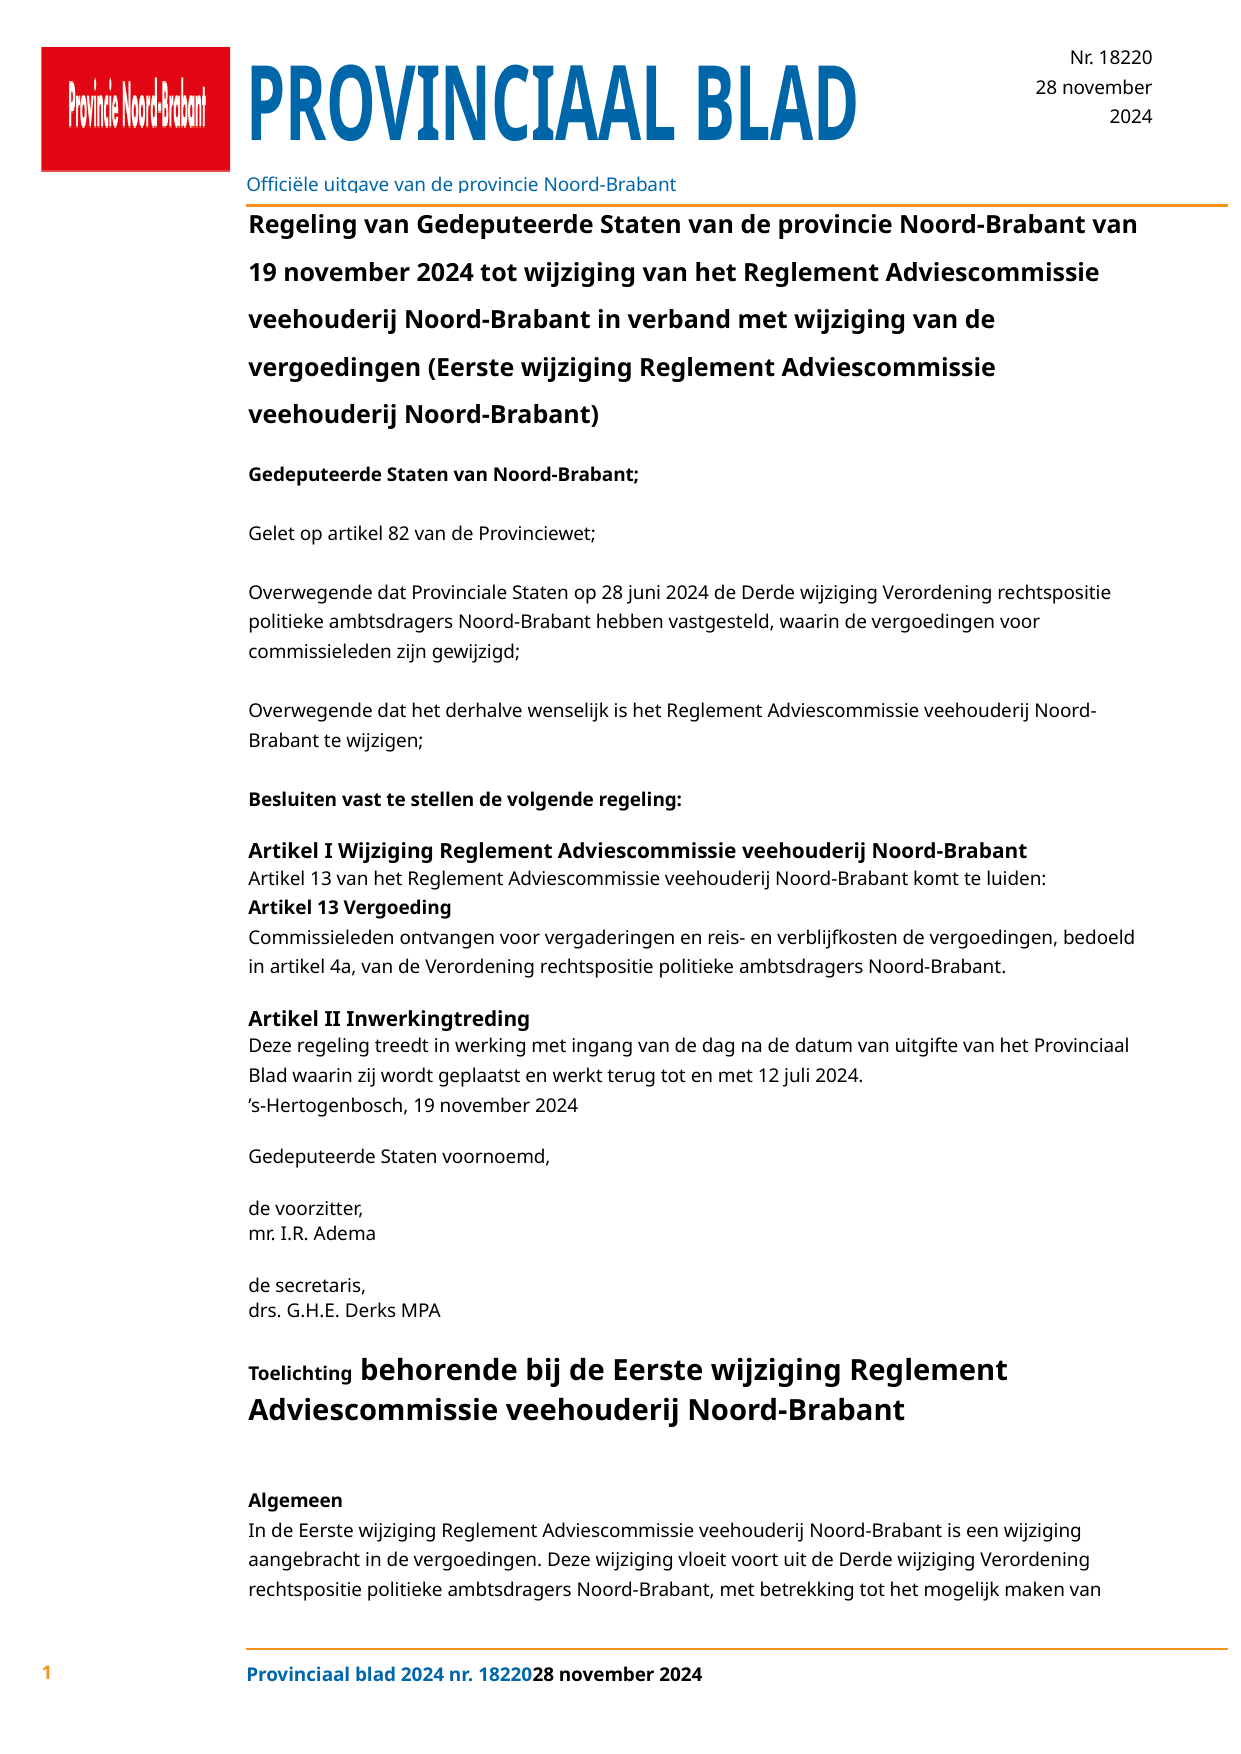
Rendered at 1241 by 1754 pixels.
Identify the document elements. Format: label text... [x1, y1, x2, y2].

text Gedeputeerde Staten van Noord-Brabant; [248, 461, 1152, 486]
text Besluiten vast te stellen de volgende regeling: [248, 786, 1152, 812]
text Gelet op artikel 82 van de Provinciewet; [248, 520, 1152, 546]
text Regeling van Gedeputeerde Staten van de provincie Noord-Brabant van 19 november 2024 tot wijziging van het Reglement Adviescommissie veehouderij Noord-Brabant in verband met wijziging van de vergoedingen (Eerste wijziging Reglement Adviescommissie veehouderij Noord-Brabant) [248, 207, 1152, 431]
text In de Eerste wijziging Reglement Adviescommissie veehouderij Noord-Brabant is een wijziging aangebracht in de vergoedingen. Deze wijziging vloeit voort uit de Derde wijziging Verordening rechtspositie politieke ambtsdragers Noord-Brabant, met betrekking tot het mogelijk maken van [248, 1517, 1152, 1602]
text de secretaris, [248, 1272, 1152, 1298]
text mr. I.R. Adema [248, 1220, 1152, 1246]
text Overwegende dat het derhalve wenselijk is het Reglement Adviescommissie veehouderij Noord-Brabant te wijzigen; [248, 697, 1152, 753]
picture [41, 47, 231, 172]
text Overwegende dat Provinciale Staten op 28 juni 2024 de Derde wijziging Verordening rechtspositie politieke ambtsdragers Noord-Brabant hebben vastgesteld, waarin de vergoedingen voor commissieleden zijn gewijzigd; [248, 579, 1152, 664]
text Artikel 13 Vergoeding [248, 894, 1152, 920]
text Toelichting behorende bij de Eerste wijziging Reglement Adviescommissie veehouderij Noord-Brabant [248, 1349, 1152, 1428]
text Artikel 13 van het Reglement Adviescommissie veehouderij Noord-Brabant komt te luiden: [248, 865, 1152, 891]
text Artikel I Wijziging Reglement Adviescommissie veehouderij Noord-Brabant [248, 837, 1152, 865]
text Artikel II Inwerkingtreding [248, 1004, 1152, 1033]
text ’s-Hertogenbosch, 19 november 2024 [248, 1092, 1152, 1117]
text Commissieleden ontvangen voor vergaderingen en reis- en verblijfkosten de vergoedingen, bedoeld in artikel 4a, van de Verordening rechtspositie politieke ambtsdragers Noord-Brabant. [248, 924, 1152, 979]
text drs. G.H.E. Derks MPA [248, 1298, 1152, 1323]
text Deze regeling treedt in werking met ingang van de dag na de datum van uitgifte van het Provinciaal Blad waarin zij wordt geplaatst en werkt terug tot en met 12 juli 2024. [248, 1033, 1152, 1088]
text Gedeputeerde Staten voornoemd, [248, 1143, 1152, 1169]
text de voorzitter, [248, 1195, 1152, 1220]
text Algemeen [248, 1487, 1152, 1513]
